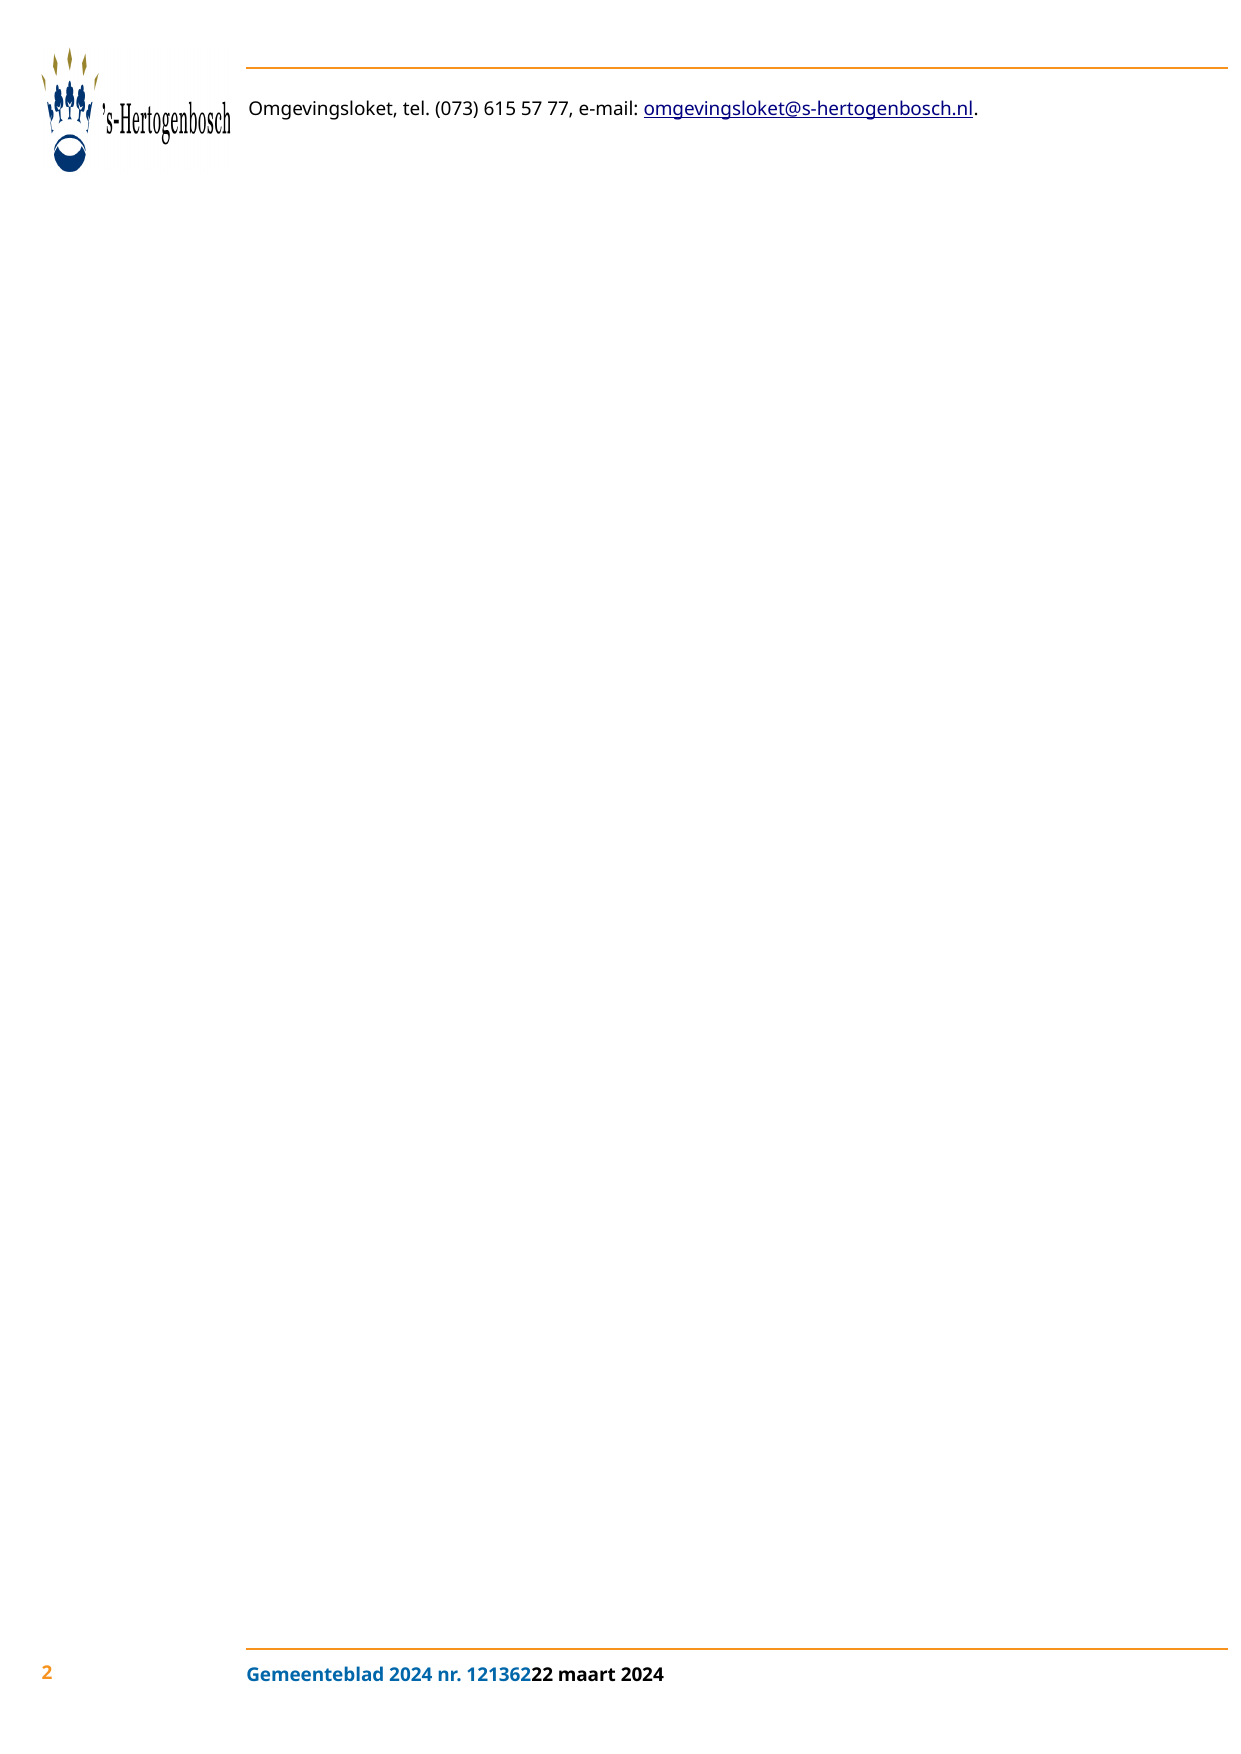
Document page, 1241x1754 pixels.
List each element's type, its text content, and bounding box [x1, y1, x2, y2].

picture [41, 47, 231, 172]
text Omgevingsloket, tel. (073) 615 57 77, e-mail: omgevingsloket@s-hertogenbosch.nl. [248, 95, 1152, 121]
